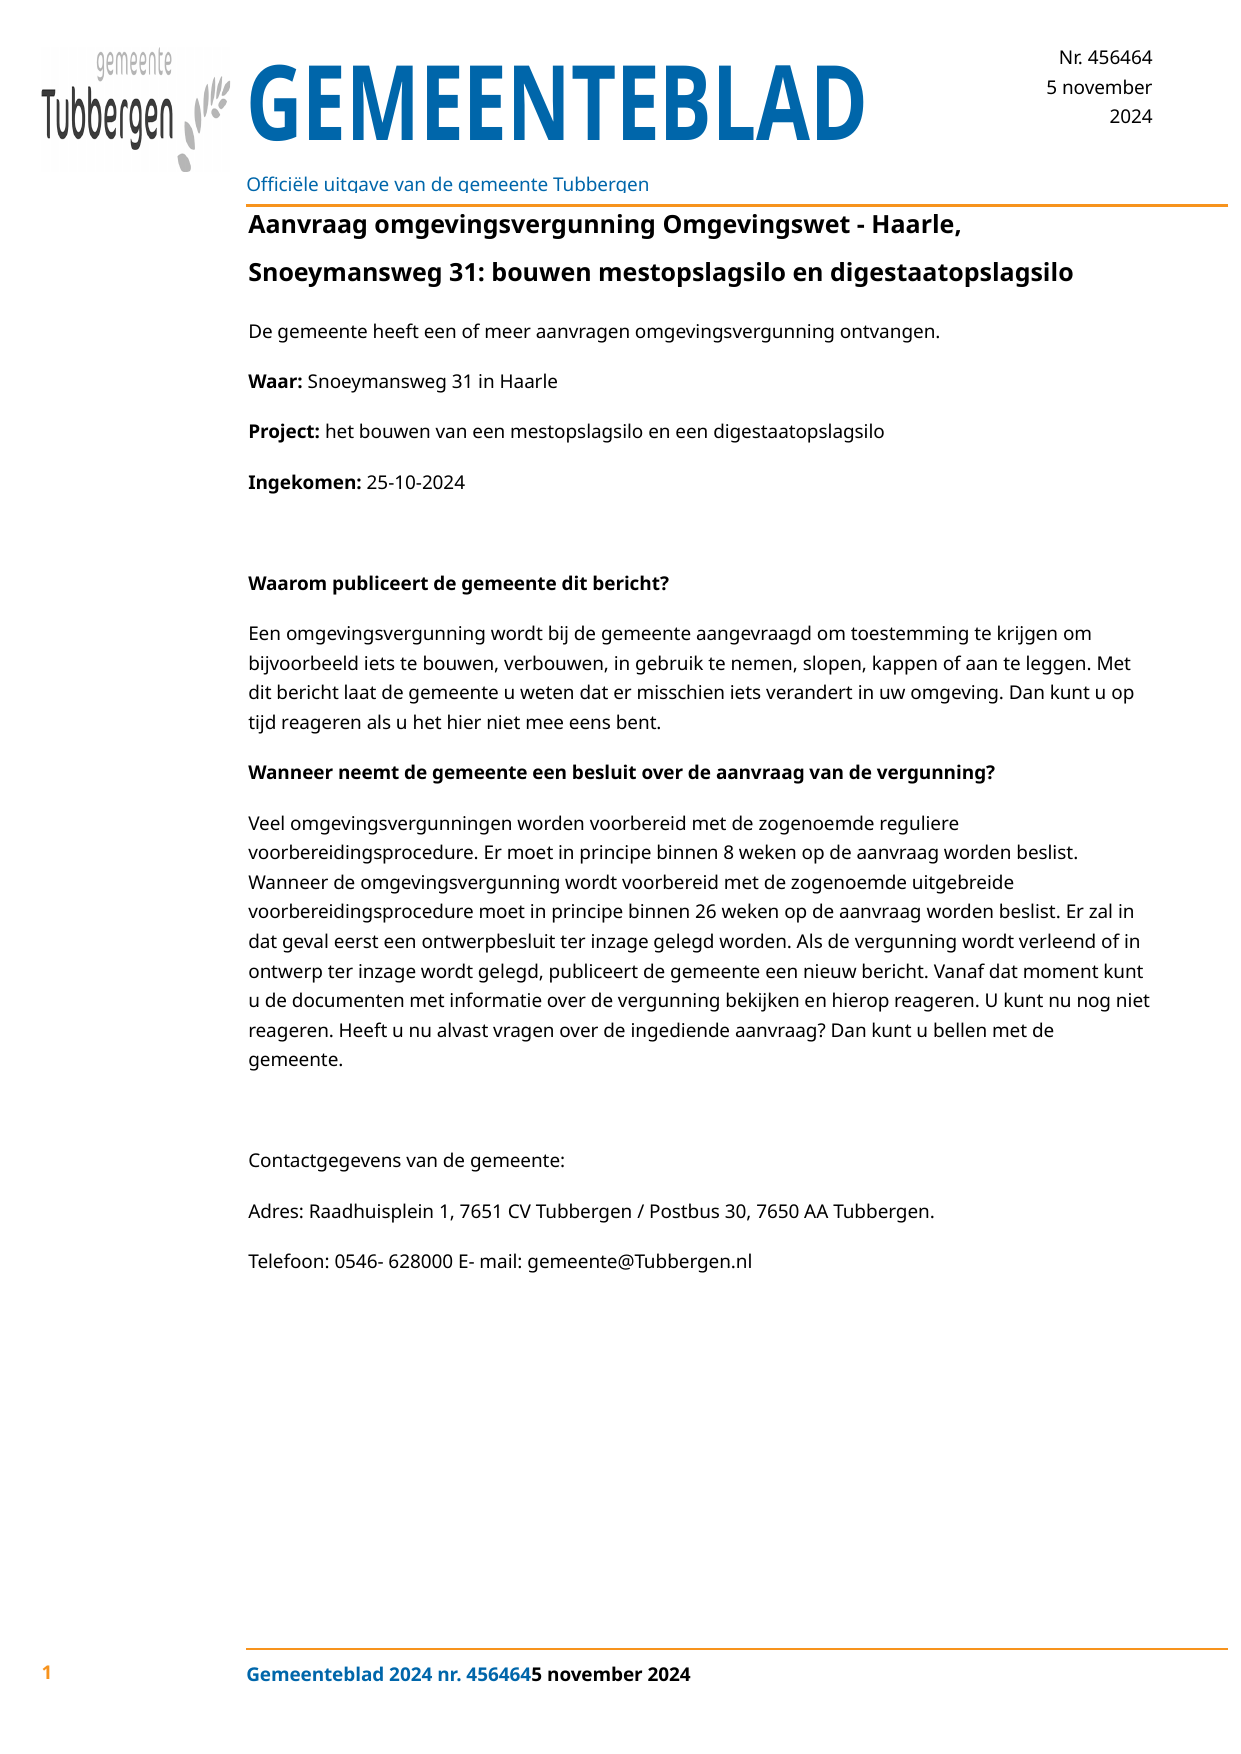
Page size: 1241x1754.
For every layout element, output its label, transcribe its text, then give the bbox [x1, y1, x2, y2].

text Een omgevingsvergunning wordt bij de gemeente aangevraagd om toestemming te krijgen om bijvoorbeeld iets te bouwen, verbouwen, in gebruik te nemen, slopen, kappen of aan te leggen. Met dit bericht laat de gemeente u weten dat er misschien iets verandert in uw omgeving. Dan kunt u op tijd reageren als u het hier niet mee eens bent. [248, 620, 1152, 735]
text Project: het bouwen van een mestopslagsilo en een digestaatopslagsilo [248, 419, 1152, 444]
text Contactgegevens van de gemeente: [248, 1147, 1152, 1173]
text Waarom publiceert de gemeente dit bericht? [248, 570, 1152, 596]
text Veel omgevingsvergunningen worden voorbereid met de zogenoemde reguliere voorbereidingsprocedure. Er moet in principe binnen 8 weken op de aanvraag worden beslist. Wanneer de omgevingsvergunning wordt voorbereid met de zogenoemde uitgebreide voorbereidingsprocedure moet in principe binnen 26 weken op de aanvraag worden beslist. Er zal in dat geval eerst een ontwerpbesluit ter inzage gelegd worden. Als de vergunning wordt verleend of in ontwerp ter inzage wordt gelegd, publiceert de gemeente een nieuw bericht. Vanaf dat moment kunt u de documenten met informatie over de vergunning bekijken en hierop reageren. U kunt nu nog niet reageren. Heeft u nu alvast vragen over de ingediende aanvraag? Dan kunt u bellen met de gemeente. [248, 810, 1152, 1072]
text Wanneer neemt de gemeente een besluit over de aanvraag van de vergunning? [248, 759, 1152, 785]
text De gemeente heeft een of meer aanvragen omgevingsvergunning ontvangen. [248, 318, 1152, 344]
text Telefoon: 0546- 628000 E- mail: gemeente@Tubbergen.nl [248, 1248, 1152, 1274]
picture [41, 47, 231, 172]
text Aanvraag omgevingsvergunning Omgevingswet - Haarle, Snoeymansweg 31: bouwen mestopslagsilo en digestaatopslagsilo [248, 207, 1152, 288]
text Adres: Raadhuisplein 1, 7651 CV Tubbergen / Postbus 30, 7650 AA Tubbergen. [248, 1198, 1152, 1224]
text Ingekomen: 25-10-2024 [248, 469, 1152, 495]
text Waar: Snoeymansweg 31 in Haarle [248, 368, 1152, 394]
